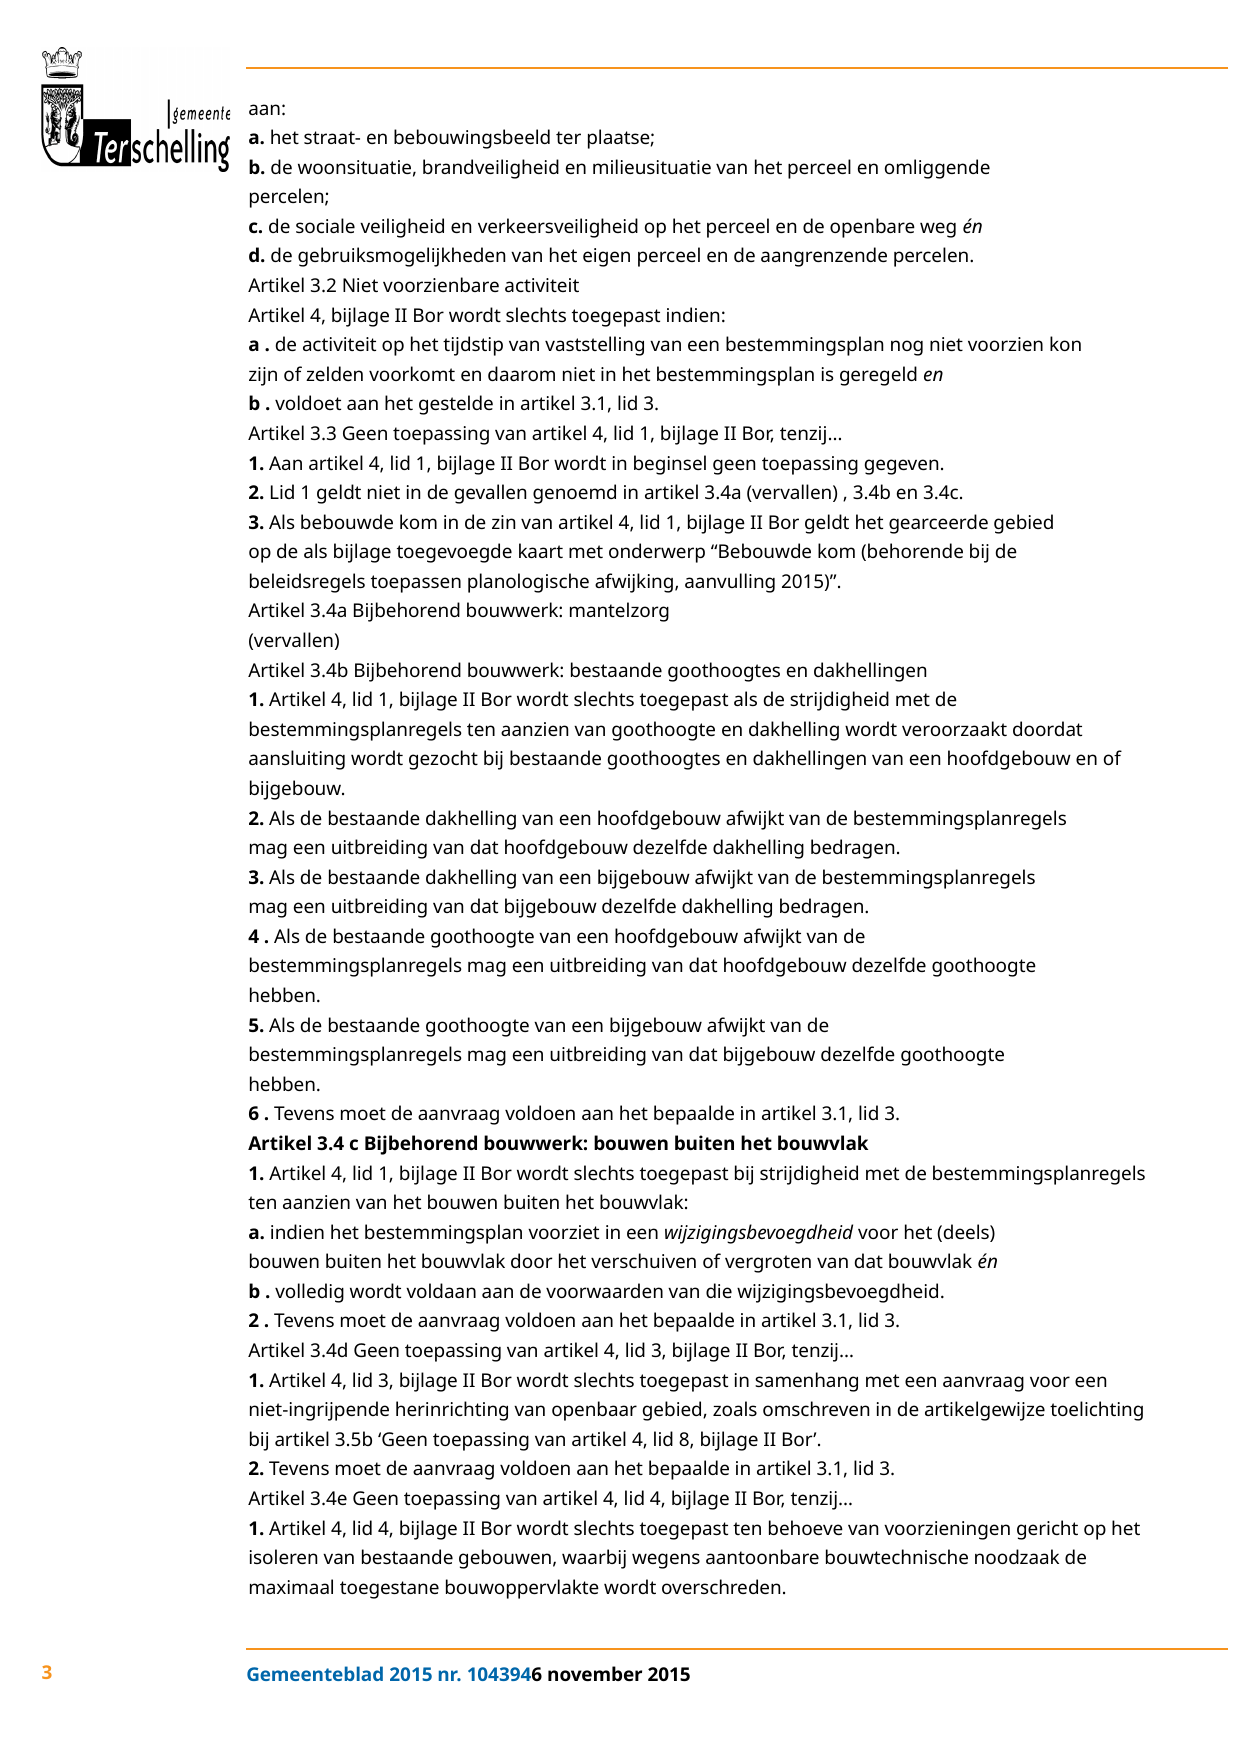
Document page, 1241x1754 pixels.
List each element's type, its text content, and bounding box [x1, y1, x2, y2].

text Artikel 3.4b Bijbehorend bouwwerk: bestaande goothoogtes en dakhellingen [248, 657, 1152, 683]
text 1. Artikel 4, lid 1, bijlage II Bor wordt slechts toegepast bij strijdigheid met de bestemmingsplanregels ten aanzien van het bouwen buiten het bouwvlak: [248, 1160, 1152, 1215]
text Artikel 3.3 Geen toepassing van artikel 4, lid 1, bijlage II Bor, tenzij… [248, 420, 1152, 446]
text 1. Artikel 4, lid 1, bijlage II Bor wordt slechts toegepast als de strijdigheid met de [248, 686, 1152, 712]
text Artikel 3.4a Bijbehorend bouwwerk: mantelzorg [248, 598, 1152, 623]
text a. indien het bestemmingsplan voorziet in een wijzigingsbevoegdheid voor het (deels) [248, 1219, 1152, 1245]
text Artikel 3.4e Geen toepassing van artikel 4, lid 4, bijlage II Bor, tenzij… [248, 1485, 1152, 1511]
text op de als bijlage toegevoegde kaart met onderwerp “Bebouwde kom (behorende bij de [248, 538, 1152, 564]
text bouwen buiten het bouwvlak door het verschuiven of vergroten van dat bouwvlak én [248, 1248, 1152, 1274]
text bestemmingsplanregels mag een uitbreiding van dat bijgebouw dezelfde goothoogte [248, 1041, 1152, 1067]
text mag een uitbreiding van dat hoofdgebouw dezelfde dakhelling bedragen. [248, 834, 1152, 860]
text 3. Als de bestaande dakhelling van een bijgebouw afwijkt van de bestemmingsplanregels [248, 864, 1152, 890]
text Artikel 3.2 Niet voorzienbare activiteit [248, 272, 1152, 298]
text 1. Artikel 4, lid 3, bijlage II Bor wordt slechts toegepast in samenhang met een aanvraag voor een niet-ingrijpende herinrichting van openbaar gebied, zoals omschreven in de artikelgewijze toelichting bij artikel 3.5b ‘Geen toepassing van artikel 4, lid 8, bijlage II Bor’. [248, 1367, 1152, 1452]
text 3. Als bebouwde kom in de zin van artikel 4, lid 1, bijlage II Bor geldt het gearceerde gebied [248, 509, 1152, 535]
text 5. Als de bestaande goothoogte van een bijgebouw afwijkt van de [248, 1012, 1152, 1038]
text Artikel 3.4 c Bijbehorend bouwwerk: bouwen buiten het bouwvlak [248, 1130, 1152, 1156]
text percelen; [248, 183, 1152, 209]
text mag een uitbreiding van dat bijgebouw dezelfde dakhelling bedragen. [248, 893, 1152, 919]
text 2. Lid 1 geldt niet in de gevallen genoemd in artikel 3.4a (vervallen) , 3.4b en 3.4c. [248, 479, 1152, 505]
text beleidsregels toepassen planologische afwijking, aanvulling 2015)”. [248, 568, 1152, 594]
text hebben. [248, 982, 1152, 1008]
text (vervallen) [248, 627, 1152, 653]
text b . voldoet aan het gestelde in artikel 3.1, lid 3. [248, 391, 1152, 416]
text 2. Als de bestaande dakhelling van een hoofdgebouw afwijkt van de bestemmingsplanregels [248, 805, 1152, 831]
text aan: [248, 95, 1152, 121]
text 2. Tevens moet de aanvraag voldoen aan het bepaalde in artikel 3.1, lid 3. [248, 1456, 1152, 1481]
text 1. Aan artikel 4, lid 1, bijlage II Bor wordt in beginsel geen toepassing gegeven. [248, 450, 1152, 476]
text b. de woonsituatie, brandveiligheid en milieusituatie van het perceel en omliggende [248, 154, 1152, 180]
text a . de activiteit op het tijdstip van vaststelling van een bestemmingsplan nog niet voorzien kon [248, 331, 1152, 357]
text zijn of zelden voorkomt en daarom niet in het bestemmingsplan is geregeld en [248, 361, 1152, 387]
text Artikel 4, bijlage II Bor wordt slechts toegepast indien: [248, 302, 1152, 328]
text 6 . Tevens moet de aanvraag voldoen aan het bepaalde in artikel 3.1, lid 3. [248, 1101, 1152, 1126]
text 2 . Tevens moet de aanvraag voldoen aan het bepaalde in artikel 3.1, lid 3. [248, 1308, 1152, 1333]
text bestemmingsplanregels mag een uitbreiding van dat hoofdgebouw dezelfde goothoogte [248, 953, 1152, 978]
text Artikel 3.4d Geen toepassing van artikel 4, lid 3, bijlage II Bor, tenzij… [248, 1337, 1152, 1363]
text bestemmingsplanregels ten aanzien van goothoogte en dakhelling wordt veroorzaakt doordat aansluiting wordt gezocht bij bestaande goothoogtes en dakhellingen van een hoofdgebouw en of bijgebouw. [248, 716, 1152, 801]
text a. het straat- en bebouwingsbeeld ter plaatse; [248, 124, 1152, 150]
text 4 . Als de bestaande goothoogte van een hoofdgebouw afwijkt van de [248, 923, 1152, 949]
text b . volledig wordt voldaan aan de voorwaarden van die wijzigingsbevoegdheid. [248, 1278, 1152, 1304]
text d. de gebruiksmogelijkheden van het eigen perceel en de aangrenzende percelen. [248, 243, 1152, 268]
text c. de sociale veiligheid en verkeersveiligheid op het perceel en de openbare weg én [248, 213, 1152, 239]
text hebben. [248, 1071, 1152, 1097]
picture [41, 47, 231, 172]
text 1. Artikel 4, lid 4, bijlage II Bor wordt slechts toegepast ten behoeve van voorzieningen gericht op het isoleren van bestaande gebouwen, waarbij wegens aantoonbare bouwtechnische noodzaak de maximaal toegestane bouwoppervlakte wordt overschreden. [248, 1515, 1152, 1600]
